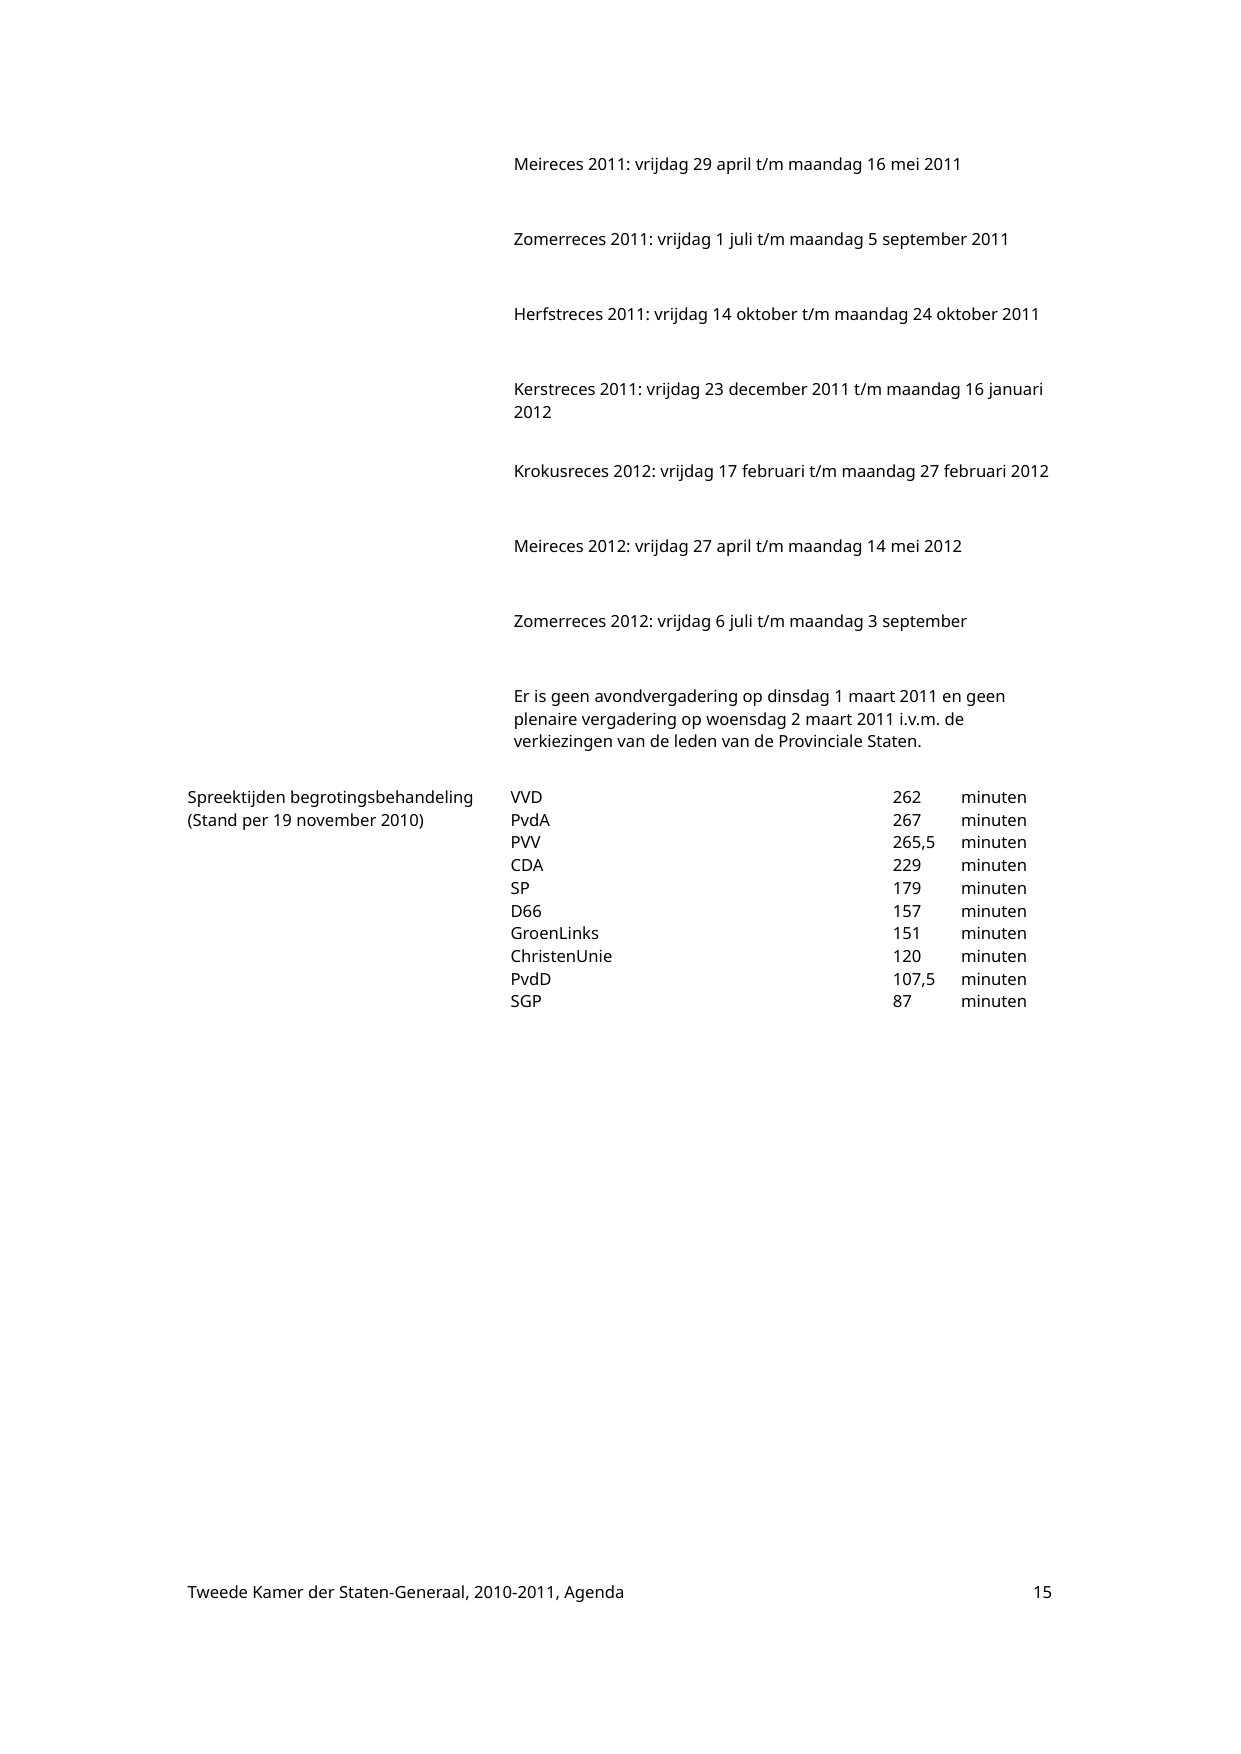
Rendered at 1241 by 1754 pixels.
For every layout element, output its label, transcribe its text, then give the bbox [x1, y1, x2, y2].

table_cell [188, 606, 490, 681]
table_cell Meireces 2011: vrijdag 29 april t/m maandag 16 mei 2011 [510, 150, 1053, 225]
table_cell Er is geen avondvergadering op dinsdag 1 maart 2011 en geen plenaire vergadering op woensdag 2 maart 2011 i.v.m. de verkiezingen van de leden van de Provinciale Staten. [510, 681, 1053, 786]
table_cell ChristenUnie [510, 945, 893, 967]
table_cell [188, 375, 490, 456]
table_cell 151 [893, 922, 961, 944]
table_header Spreektijden begrotingsbehandeling (Stand per 19 november 2010) [188, 786, 510, 1013]
table_cell minuten [961, 922, 1053, 944]
table_cell [490, 456, 510, 531]
table_cell minuten [961, 808, 1053, 831]
table_header 262 [893, 786, 961, 808]
table_cell minuten [961, 854, 1053, 876]
table_cell 179 [893, 876, 961, 899]
table_header minuten [961, 786, 1053, 808]
table_cell [188, 225, 490, 300]
table_cell SGP [510, 990, 893, 1013]
table_cell Herfstreces 2011: vrijdag 14 oktober t/m maandag 24 oktober 2011 [510, 300, 1053, 375]
table_cell Meireces 2012: vrijdag 27 april t/m maandag 14 mei 2012 [510, 531, 1053, 606]
table_cell PVV [510, 831, 893, 854]
table_cell minuten [961, 990, 1053, 1013]
table_cell PvdA [510, 808, 893, 831]
table_cell [188, 456, 490, 531]
table_cell [490, 225, 510, 300]
table_cell [490, 531, 510, 606]
table_cell [490, 681, 510, 786]
table_cell [490, 375, 510, 456]
table_cell Krokusreces 2012: vrijdag 17 februari t/m maandag 27 februari 2012 [510, 456, 1053, 531]
table_cell 229 [893, 854, 961, 876]
table_cell 157 [893, 899, 961, 922]
table_cell Kerstreces 2011: vrijdag 23 december 2011 t/m maandag 16 januari 2012 [510, 375, 1053, 456]
table_cell [188, 531, 490, 606]
table_cell minuten [961, 899, 1053, 922]
table_cell PvdD [510, 967, 893, 990]
table_cell [490, 150, 510, 225]
table_header VVD [510, 786, 893, 808]
table_cell [188, 300, 490, 375]
table_cell 267 [893, 808, 961, 831]
table_cell D66 [510, 899, 893, 922]
table_cell 107,5 [893, 967, 961, 990]
table_cell CDA [510, 854, 893, 876]
table_cell minuten [961, 945, 1053, 967]
table_cell 87 [893, 990, 961, 1013]
table_cell [490, 300, 510, 375]
table_cell [188, 150, 490, 225]
table_cell GroenLinks [510, 922, 893, 944]
table_cell [188, 681, 490, 786]
table_cell minuten [961, 831, 1053, 854]
table_cell 120 [893, 945, 961, 967]
table_cell [490, 606, 510, 681]
table_cell Zomerreces 2012: vrijdag 6 juli t/m maandag 3 september [510, 606, 1053, 681]
table_cell SP [510, 876, 893, 899]
table_cell Zomerreces 2011: vrijdag 1 juli t/m maandag 5 september 2011 [510, 225, 1053, 300]
table_cell minuten [961, 967, 1053, 990]
table_cell minuten [961, 876, 1053, 899]
table_cell 265,5 [893, 831, 961, 854]
